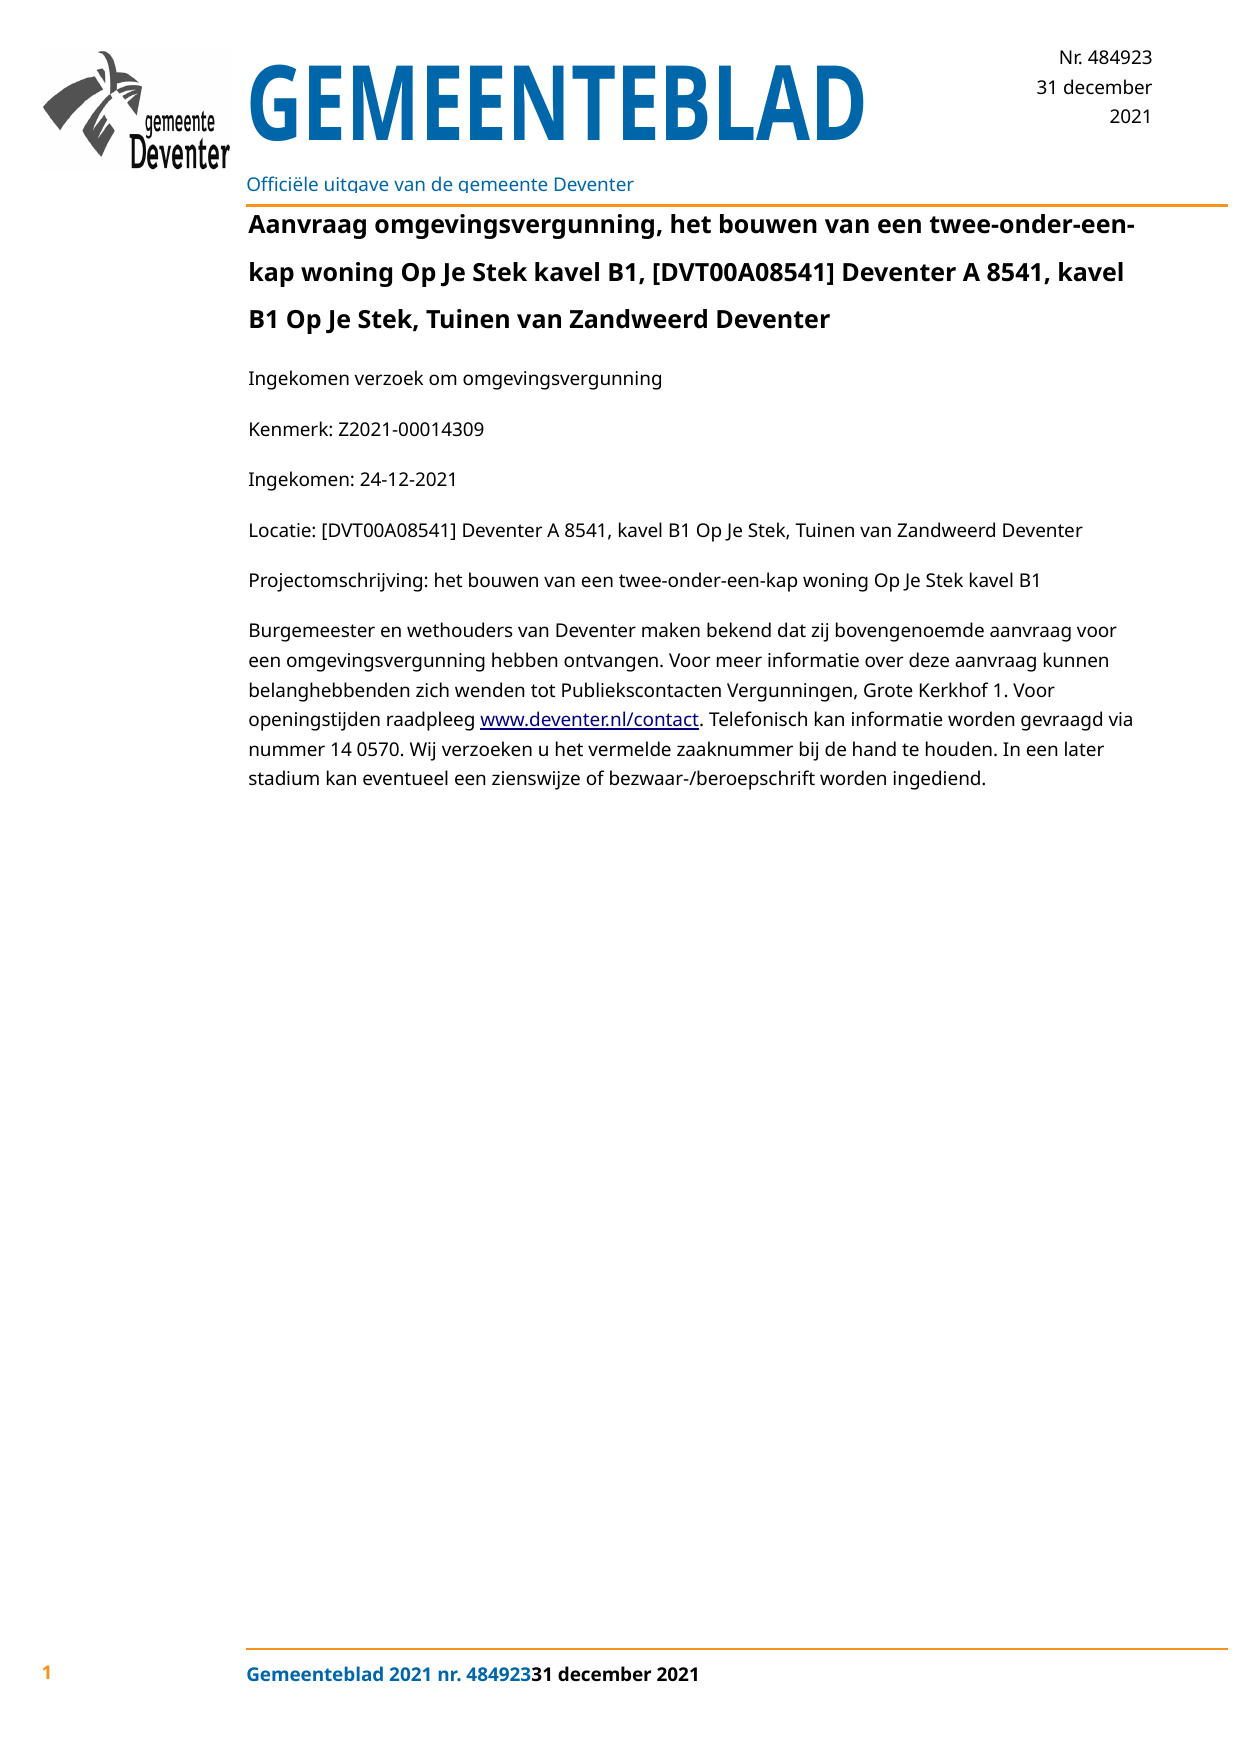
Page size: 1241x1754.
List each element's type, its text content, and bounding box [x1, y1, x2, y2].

text Kenmerk: Z2021-00014309 [248, 416, 1152, 442]
text Locatie: [DVT00A08541] Deventer A 8541, kavel B1 Op Je Stek, Tuinen van Zandweerd Deventer [248, 517, 1152, 542]
picture [41, 47, 231, 172]
text Burgemeester en wethouders van Deventer maken bekend dat zij bovengenoemde aanvraag voor een omgevingsvergunning hebben ontvangen. Voor meer informatie over deze aanvraag kunnen belanghebbenden zich wenden tot Publiekscontacten Vergunningen, Grote Kerkhof 1. Voor openingstijden raadpleeg www.deventer.nl/contact. Telefonisch kan informatie worden gevraagd via nummer 14 0570. Wij verzoeken u het vermelde zaaknummer bij de hand te houden. In een later stadium kan eventueel een zienswijze of bezwaar-/beroepschrift worden ingediend. [248, 618, 1152, 791]
text Ingekomen verzoek om omgevingsvergunning [248, 366, 1152, 391]
text Projectomschrijving: het bouwen van een twee-onder-een-kap woning Op Je Stek kavel B1 [248, 567, 1152, 593]
text Ingekomen: 24-12-2021 [248, 466, 1152, 492]
text Aanvraag omgevingsvergunning, het bouwen van een twee-onder-een-kap woning Op Je Stek kavel B1, [DVT00A08541] Deventer A 8541, kavel B1 Op Je Stek, Tuinen van Zandweerd Deventer [248, 207, 1152, 336]
